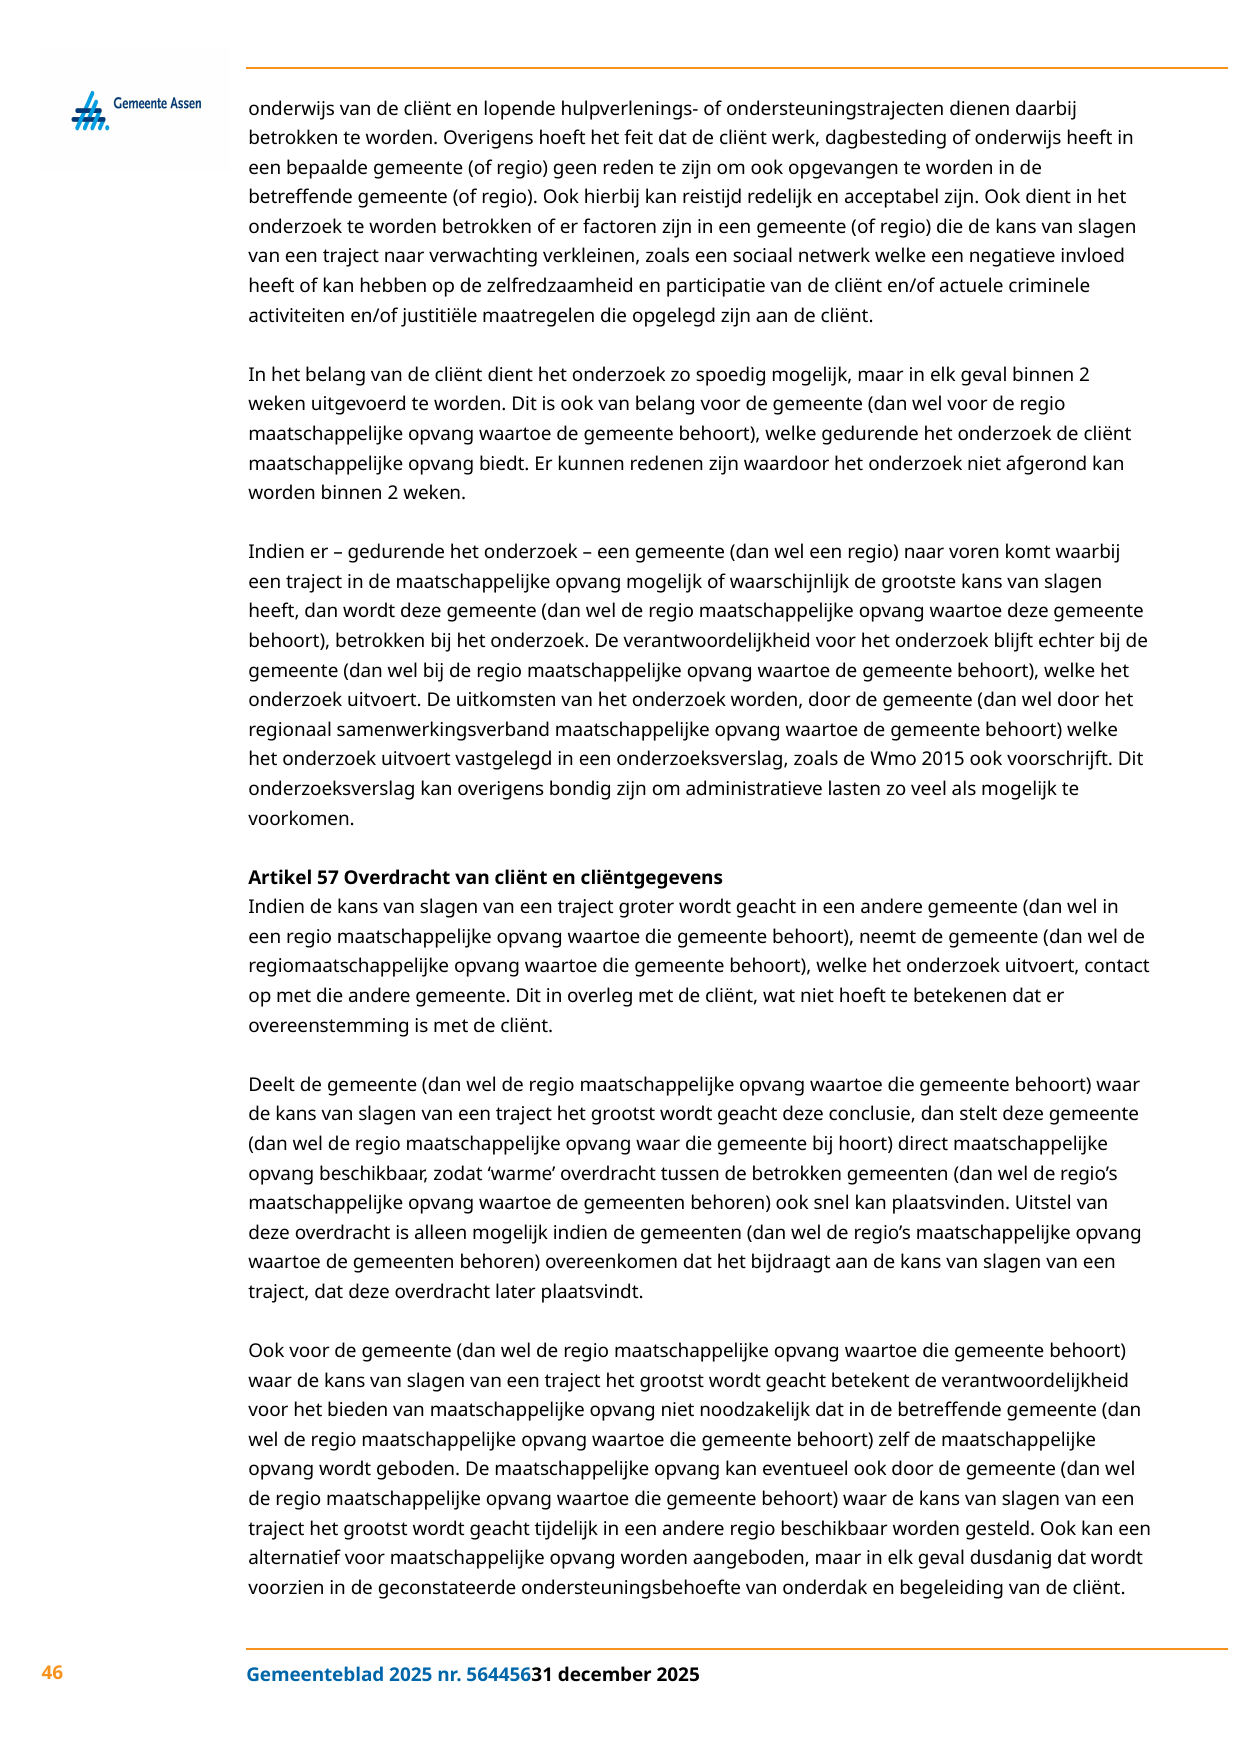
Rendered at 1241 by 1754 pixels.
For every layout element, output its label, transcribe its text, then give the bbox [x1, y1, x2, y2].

text In het belang van de cliënt dient het onderzoek zo spoedig mogelijk, maar in elk geval binnen 2 weken uitgevoerd te worden. Dit is ook van belang voor de gemeente (dan wel voor de regio maatschappelijke opvang waartoe de gemeente behoort), welke gedurende het onderzoek de cliënt maatschappelijke opvang biedt. Er kunnen redenen zijn waardoor het onderzoek niet afgerond kan worden binnen 2 weken. [248, 361, 1152, 505]
text Indien de kans van slagen van een traject groter wordt geacht in een andere gemeente (dan wel in een regio maatschappelijke opvang waartoe die gemeente behoort), neemt de gemeente (dan wel de regiomaatschappelijke opvang waartoe die gemeente behoort), welke het onderzoek uitvoert, contact op met die andere gemeente. Dit in overleg met de cliënt, wat niet hoeft te betekenen dat er overeenstemming is met de cliënt. [248, 893, 1152, 1038]
picture [41, 47, 231, 172]
text Indien er – gedurende het onderzoek – een gemeente (dan wel een regio) naar voren komt waarbij een traject in de maatschappelijke opvang mogelijk of waarschijnlijk de grootste kans van slagen heeft, dan wordt deze gemeente (dan wel de regio maatschappelijke opvang waartoe deze gemeente behoort), betrokken bij het onderzoek. De verantwoordelijkheid voor het onderzoek blijft echter bij de gemeente (dan wel bij de regio maatschappelijke opvang waartoe de gemeente behoort), welke het onderzoek uitvoert. De uitkomsten van het onderzoek worden, door de gemeente (dan wel door het regionaal samenwerkingsverband maatschappelijke opvang waartoe de gemeente behoort) welke het onderzoek uitvoert vastgelegd in een onderzoeksverslag, zoals de Wmo 2015 ook voorschrijft. Dit onderzoeksverslag kan overigens bondig zijn om administratieve lasten zo veel als mogelijk te voorkomen. [248, 538, 1152, 831]
text Ook voor de gemeente (dan wel de regio maatschappelijke opvang waartoe die gemeente behoort) waar de kans van slagen van een traject het grootst wordt geacht betekent de verantwoordelijkheid voor het bieden van maatschappelijke opvang niet noodzakelijk dat in de betreffende gemeente (dan wel de regio maatschappelijke opvang waartoe die gemeente behoort) zelf de maatschappelijke opvang wordt geboden. De maatschappelijke opvang kan eventueel ook door de gemeente (dan wel de regio maatschappelijke opvang waartoe die gemeente behoort) waar de kans van slagen van een traject het grootst wordt geacht tijdelijk in een andere regio beschikbaar worden gesteld. Ook kan een alternatief voor maatschappelijke opvang worden aangeboden, maar in elk geval dusdanig dat wordt voorzien in de geconstateerde ondersteuningsbehoefte van onderdak en begeleiding van de cliënt. [248, 1337, 1152, 1600]
text Deelt de gemeente (dan wel de regio maatschappelijke opvang waartoe die gemeente behoort) waar de kans van slagen van een traject het grootst wordt geacht deze conclusie, dan stelt deze gemeente (dan wel de regio maatschappelijke opvang waar die gemeente bij hoort) direct maatschappelijke opvang beschikbaar, zodat ‘warme’ overdracht tussen de betrokken gemeenten (dan wel de regio’s maatschappelijke opvang waartoe de gemeenten behoren) ook snel kan plaatsvinden. Uitstel van deze overdracht is alleen mogelijk indien de gemeenten (dan wel de regio’s maatschappelijke opvang waartoe de gemeenten behoren) overeenkomen dat het bijdraagt aan de kans van slagen van een traject, dat deze overdracht later plaatsvindt. [248, 1071, 1152, 1304]
text onderwijs van de cliënt en lopende hulpverlenings- of ondersteuningstrajecten dienen daarbij betrokken te worden. Overigens hoeft het feit dat de cliënt werk, dagbesteding of onderwijs heeft in een bepaalde gemeente (of regio) geen reden te zijn om ook opgevangen te worden in de betreffende gemeente (of regio). Ook hierbij kan reistijd redelijk en acceptabel zijn. Ook dient in het onderzoek te worden betrokken of er factoren zijn in een gemeente (of regio) die de kans van slagen van een traject naar verwachting verkleinen, zoals een sociaal netwerk welke een negatieve invloed heeft of kan hebben op de zelfredzaamheid en participatie van de cliënt en/of actuele criminele activiteiten en/of justitiële maatregelen die opgelegd zijn aan de cliënt. [248, 95, 1152, 328]
text Artikel 57 Overdracht van cliënt en cliëntgegevens [248, 864, 1152, 890]
